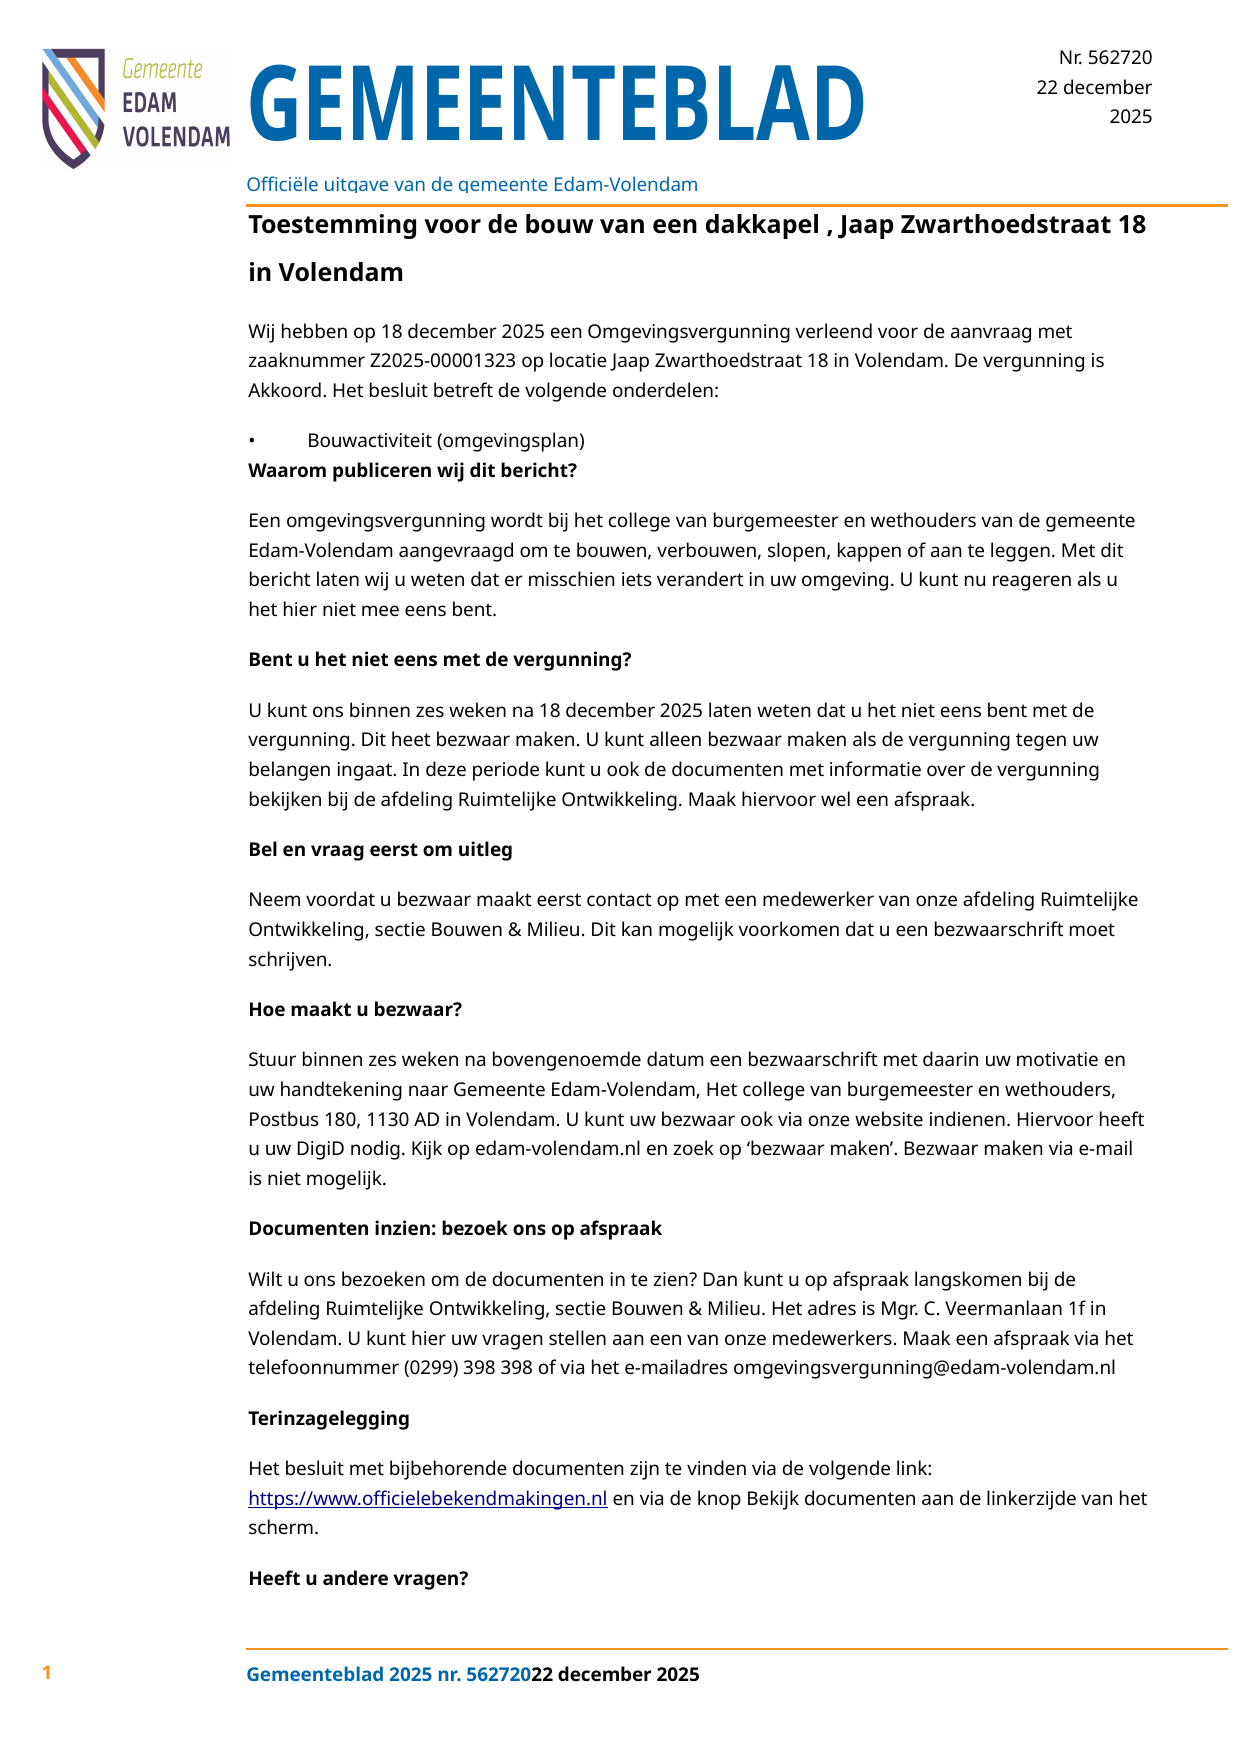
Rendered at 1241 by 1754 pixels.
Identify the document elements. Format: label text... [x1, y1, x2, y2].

text U kunt ons binnen zes weken na 18 december 2025 laten weten dat u het niet eens bent met de vergunning. Dit heet bezwaar maken. U kunt alleen bezwaar maken als de vergunning tegen uw belangen ingaat. In deze periode kunt u ook de documenten met informatie over de vergunning bekijken bij de afdeling Ruimtelijke Ontwikkeling. Maak hiervoor wel een afspraak. [248, 697, 1152, 812]
text Terinzagelegging [248, 1405, 1152, 1431]
text Heeft u andere vragen? [248, 1565, 1152, 1591]
text Wilt u ons bezoeken om de documenten in te zien? Dan kunt u op afspraak langskomen bij de afdeling Ruimtelijke Ontwikkeling, sectie Bouwen & Milieu. Het adres is Mgr. C. Veermanlaan 1f in Volendam. U kunt hier uw vragen stellen aan een van onze medewerkers. Maak een afspraak via het telefoonnummer (0299) 398 398 of via het e-mailadres omgevingsvergunning@edam-volendam.nl [248, 1266, 1152, 1380]
text Hoe maakt u bezwaar? [248, 996, 1152, 1022]
text Stuur binnen zes weken na bovengenoemde datum een bezwaarschrift met daarin uw motivatie en uw handtekening naar Gemeente Edam-Volendam, Het college van burgemeester en wethouders, Postbus 180, 1130 AD in Volendam. U kunt uw bezwaar ook via onze website indienen. Hiervoor heeft u uw DigiD nodig. Kijk op edam-volendam.nl en zoek op ‘bezwaar maken’. Bezwaar maken via e-mail is niet mogelijk. [248, 1047, 1152, 1191]
text Toestemming voor de bouw van een dakkapel , Jaap Zwarthoedstraat 18 in Volendam [248, 207, 1152, 288]
text Waarom publiceren wij dit bericht? [248, 457, 1152, 483]
text Neem voordat u bezwaar maakt eerst contact op met een medewerker van onze afdeling Ruimtelijke Ontwikkeling, sectie Bouwen & Milieu. Dit kan mogelijk voorkomen dat u een bezwaarschrift moet schrijven. [248, 887, 1152, 972]
text Het besluit met bijbehorende documenten zijn te vinden via de volgende link: https://www.officielebekendmakingen.nl en via de knop Bekijk documenten aan de linkerzijde van het scherm. [248, 1455, 1152, 1540]
list Bouwactiviteit (omgevingsplan) [248, 427, 1152, 453]
text Bent u het niet eens met de vergunning? [248, 647, 1152, 672]
text Wij hebben op 18 december 2025 een Omgevingsvergunning verleend voor de aanvraag met zaaknummer Z2025-00001323 op locatie Jaap Zwarthoedstraat 18 in Volendam. De vergunning is Akkoord. Het besluit betreft de volgende onderdelen: [248, 318, 1152, 403]
picture [41, 47, 231, 172]
text Documenten inzien: bezoek ons op afspraak [248, 1215, 1152, 1241]
text Een omgevingsvergunning wordt bij het college van burgemeester en wethouders van de gemeente Edam-Volendam aangevraagd om te bouwen, verbouwen, slopen, kappen of aan te leggen. Met dit bericht laten wij u weten dat er misschien iets verandert in uw omgeving. U kunt nu reageren als u het hier niet mee eens bent. [248, 507, 1152, 622]
text Bel en vraag eerst om uitleg [248, 836, 1152, 862]
